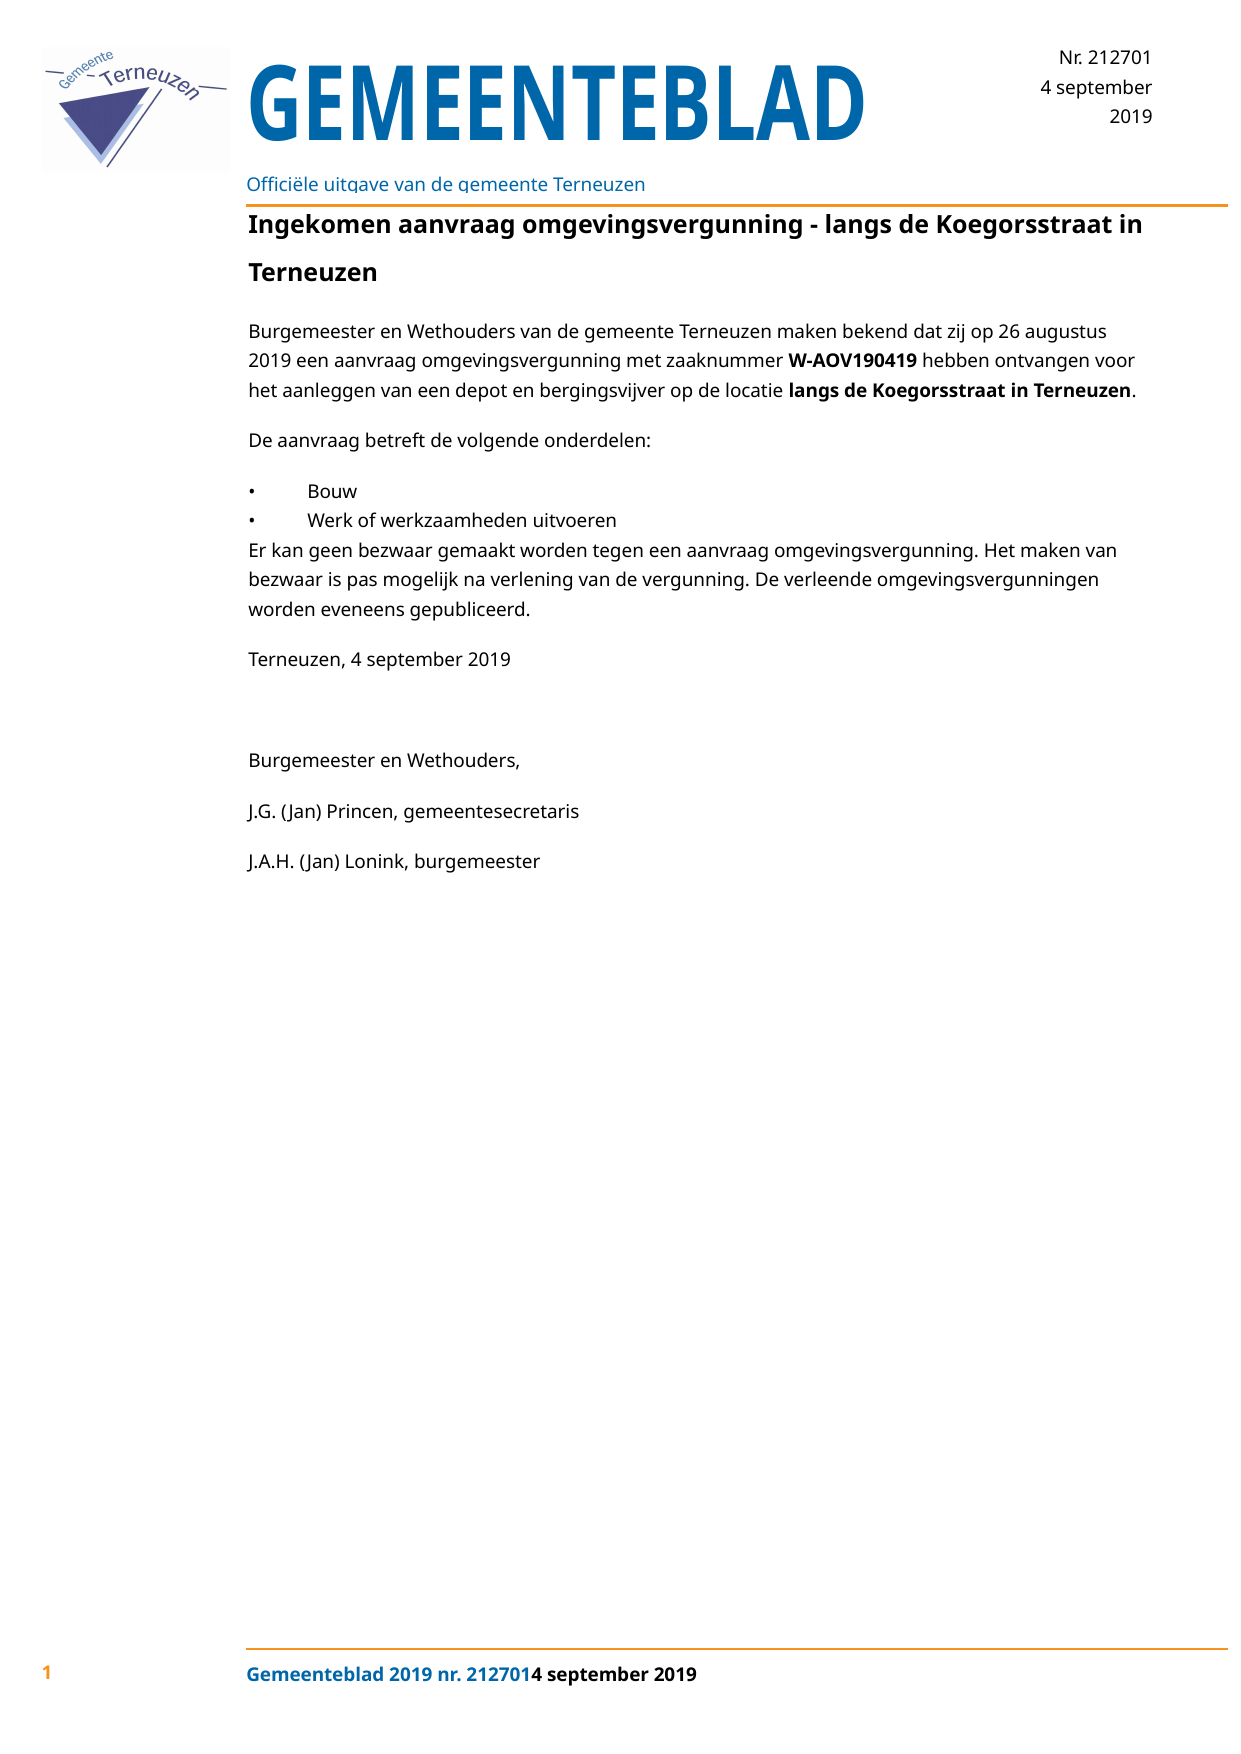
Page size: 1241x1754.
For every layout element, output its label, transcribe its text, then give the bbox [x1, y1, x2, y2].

text Burgemeester en Wethouders van de gemeente Terneuzen maken bekend dat zij op 26 augustus 2019 een aanvraag omgevingsvergunning met zaaknummer W-AOV190419 hebben ontvangen voor het aanleggen van een depot en bergingsvijver op de locatie langs de Koegorsstraat in Terneuzen. [248, 318, 1152, 403]
list Werk of werkzaamheden uitvoeren [248, 507, 1152, 533]
text J.A.H. (Jan) Lonink, burgemeester [248, 848, 1152, 874]
text Burgemeester en Wethouders, [248, 747, 1152, 773]
text J.G. (Jan) Princen, gemeentesecretaris [248, 798, 1152, 824]
text Er kan geen bezwaar gemaakt worden tegen een aanvraag omgevingsvergunning. Het maken van bezwaar is pas mogelijk na verlening van de vergunning. De verleende omgevingsvergunningen worden eveneens gepubliceerd. [248, 537, 1152, 622]
picture [41, 47, 231, 172]
text Ingekomen aanvraag omgevingsvergunning - langs de Koegorsstraat in Terneuzen [248, 207, 1152, 288]
list Bouw [248, 478, 1152, 504]
text De aanvraag betreft de volgende onderdelen: [248, 427, 1152, 453]
text Terneuzen, 4 september 2019 [248, 647, 1152, 672]
